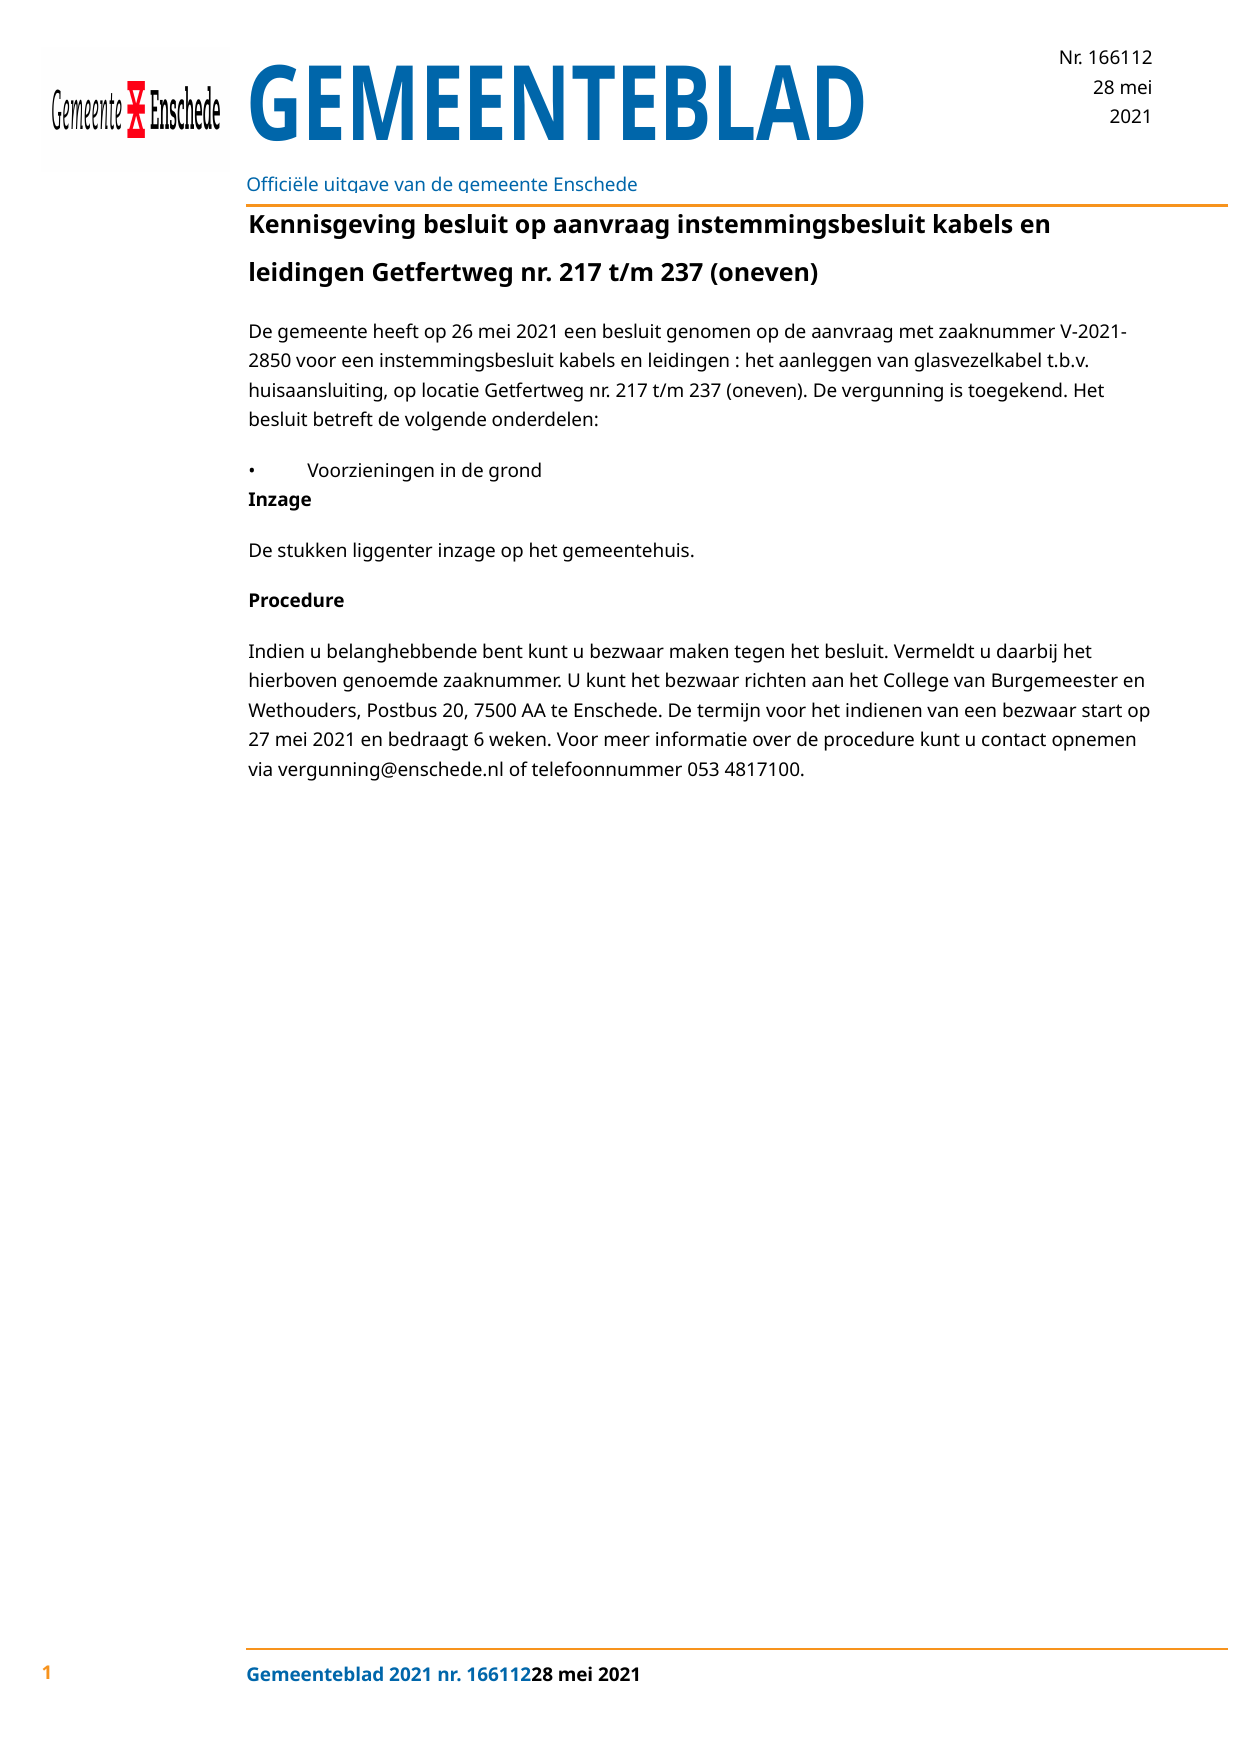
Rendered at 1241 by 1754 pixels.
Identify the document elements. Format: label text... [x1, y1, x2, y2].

text De stukken liggenter inzage op het gemeentehuis. [248, 537, 1152, 563]
text Procedure [248, 587, 1152, 613]
text Indien u belanghebbende bent kunt u bezwaar maken tegen het besluit. Vermeldt u daarbij het hierboven genoemde zaaknummer. U kunt het bezwaar richten aan het College van Burgemees­ter en Wethouders, Postbus 20, 7500 AA te Enschede. De termijn voor het indienen van een bezwaar start op 27 mei 2021 en bedraagt 6 weken. Voor meer informatie over de procedure kunt u contact opnemen via vergunning@enschede.nl of telefoonnummer 053 4817100. [248, 638, 1152, 782]
text De gemeente heeft op 26 mei 2021 een besluit genomen op de aanvraag met zaaknummer V-2021-2850 voor een instemmingsbesluit kabels en leidingen : het aanleggen van glasvezelkabel t.b.v. huisaansluiting, op locatie Getfertweg nr. 217 t/m 237 (oneven). De vergunning is toegekend. Het besluit betreft de volgende onderdelen: [248, 318, 1152, 432]
text Inzage [248, 487, 1152, 512]
picture [41, 47, 231, 172]
text Kennisgeving besluit op aanvraag instemmingsbesluit kabels en leidingen Getfertweg nr. 217 t/m 237 (oneven) [248, 207, 1152, 288]
list Voorzieningen in de grond [248, 457, 1152, 483]
